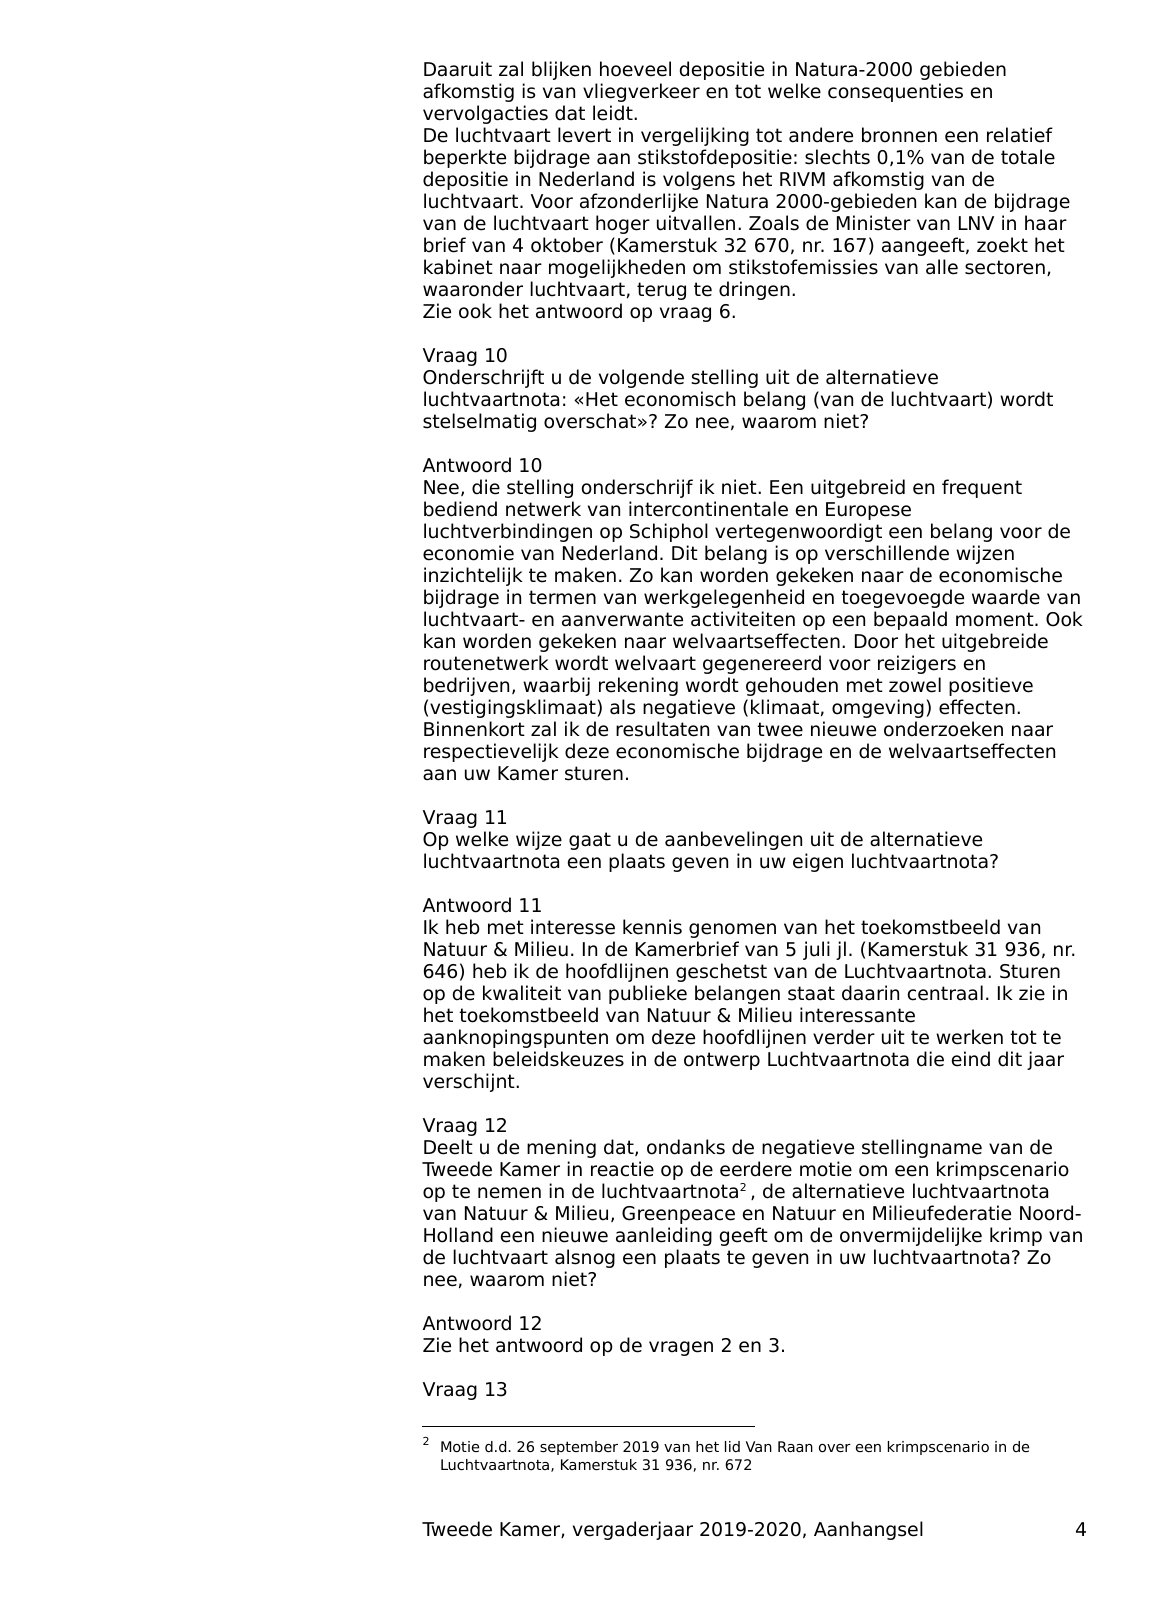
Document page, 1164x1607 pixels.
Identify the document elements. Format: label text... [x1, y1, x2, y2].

text Onderschrijft u de volgende stelling uit de alternatieve luchtvaartnota: «Het economisch belang (van de luchtvaart) wordt stelselmatig overschat»? Zo nee, waarom niet? [422, 367, 1087, 433]
text Vraag 12 [422, 1115, 1087, 1137]
text Nee, die stelling onderschrijf ik niet. Een uitgebreid en frequent bediend netwerk van intercontinentale en Europese luchtverbindingen op Schiphol vertegenwoordigt een belang voor de economie van Nederland. Dit belang is op verschillende wijzen inzichtelijk te maken. Zo kan worden gekeken naar de economische bijdrage in termen van werkgelegenheid en toegevoegde waarde van luchtvaart- en aanverwante activiteiten op een bepaald moment. Ook kan worden gekeken naar welvaartseffecten. Door het uitgebreide routenetwerk wordt welvaart gegenereerd voor reizigers en bedrijven, waarbij rekening wordt gehouden met zowel positieve (vestigingsklimaat) als negatieve (klimaat, omgeving) effecten. Binnenkort zal ik de resultaten van twee nieuwe onderzoeken naar respectievelijk deze economische bijdrage en de welvaartseffecten aan uw Kamer sturen. [422, 477, 1087, 785]
text Vraag 11 [422, 807, 1087, 829]
text De luchtvaart levert in vergelijking tot andere bronnen een relatief beperkte bijdrage aan stikstofdepositie: slechts 0,1% van de totale depositie in Nederland is volgens het RIVM afkomstig van de luchtvaart. Voor afzonderlijke Natura 2000-gebieden kan de bijdrage van de luchtvaart hoger uitvallen. Zoals de Minister van LNV in haar brief van 4 oktober (Kamerstuk 32 670, nr. 167) aangeeft, zoekt het kabinet naar mogelijkheden om stikstofemissies van alle sectoren, waaronder luchtvaart, terug te dringen. [422, 125, 1087, 301]
text Vraag 10 [422, 345, 1087, 367]
text Daaruit zal blijken hoeveel depositie in Natura-2000 gebieden afkomstig is van vliegverkeer en tot welke consequenties en vervolgacties dat leidt. [422, 59, 1087, 125]
text Antwoord 10 [422, 455, 1087, 477]
text Antwoord 12 [422, 1313, 1087, 1335]
text Zie het antwoord op de vragen 2 en 3. [422, 1335, 1087, 1357]
text Ik heb met interesse kennis genomen van het toekomstbeeld van Natuur & Milieu. In de Kamerbrief van 5 juli jl. (Kamerstuk 31 936, nr. 646) heb ik de hoofdlijnen geschetst van de Luchtvaartnota. Sturen op de kwaliteit van publieke belangen staat daarin centraal. Ik zie in het toekomstbeeld van Natuur & Milieu interessante aanknopingspunten om deze hoofdlijnen verder uit te werken tot te maken beleidskeuzes in de ontwerp Luchtvaartnota die eind dit jaar verschijnt. [422, 917, 1087, 1093]
text Antwoord 11 [422, 895, 1087, 917]
text Deelt u de mening dat, ondanks de negatieve stellingname van de Tweede Kamer in reactie op de eerdere motie om een krimpscenario op te nemen in de luchtvaartnota, de alternatieve luchtvaartnota van Natuur & Milieu, Greenpeace en Natuur en Milieufederatie Noord-Holland een nieuwe aanleiding geeft om de onvermijdelijke krimp van de luchtvaart alsnog een plaats te geven in uw luchtvaartnota? Zo nee, waarom niet? [422, 1137, 1087, 1291]
text Zie ook het antwoord op vraag 6. [422, 301, 1087, 323]
text Motie d.d. 26 september 2019 van het lid Van Raan over een krimpscenario in de Luchtvaartnota, Kamerstuk 31 936, nr. 672 [422, 1435, 1087, 1474]
text Vraag 13 [422, 1379, 1087, 1401]
text Op welke wijze gaat u de aanbevelingen uit de alternatieve luchtvaartnota een plaats geven in uw eigen luchtvaartnota? [422, 829, 1087, 873]
